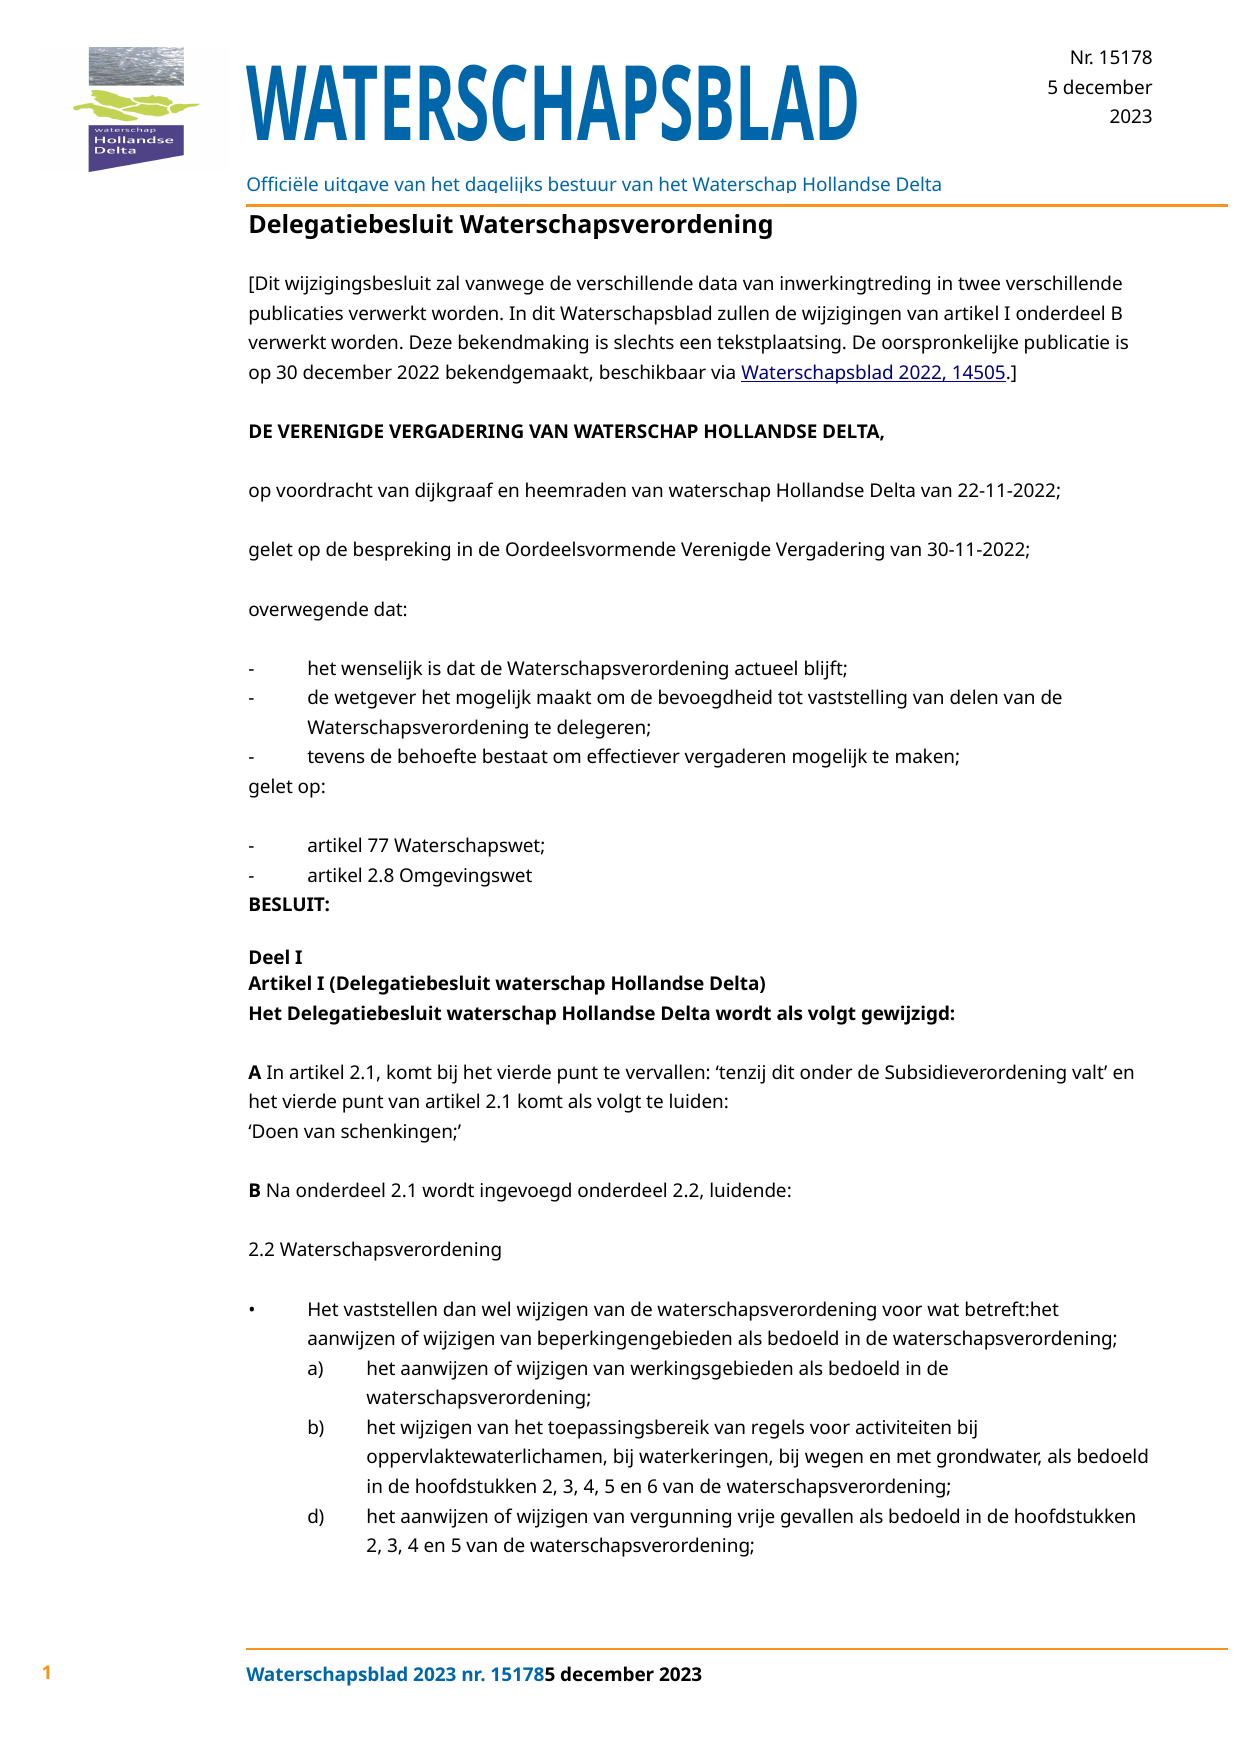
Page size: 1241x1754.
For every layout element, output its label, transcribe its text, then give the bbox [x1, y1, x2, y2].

text ‘Doen van schenkingen;’ [248, 1118, 1152, 1144]
text A In artikel 2.1, komt bij het vierde punt te vervallen: ‘tenzij dit onder de Subsidieverordening valt’ en het vierde punt van artikel 2.1 komt als volgt te luiden: [248, 1059, 1152, 1114]
text overwegende dat: [248, 596, 1152, 621]
text 2.2 Waterschapsverordening [248, 1237, 1152, 1262]
text Artikel I (Delegatiebesluit waterschap Hollandse Delta) [248, 970, 1152, 996]
list de wetgever het mogelijk maakt om de bevoegdheid tot vaststelling van delen van de Waterschapsverordening te delegeren; [248, 684, 1152, 740]
list artikel 2.8 Omgevingswet [248, 862, 1152, 888]
text Deel I [248, 942, 1152, 970]
list het aanwijzen of wijzigen van vergunning vrije gevallen als bedoeld in de hoofdstukken 2, 3, 4 en 5 van de waterschapsverordening; [307, 1503, 1152, 1558]
text [Dit wijzigingsbesluit zal vanwege de verschillende data van inwerkingtreding in twee verschillende publicaties verwerkt worden. In dit Waterschapsblad zullen de wijzigingen van artikel I onderdeel B verwerkt worden. Deze bekendmaking is slechts een tekstplaatsing. De oorspronkelijke publicatie is op 30 december 2022 bekendgemaakt, beschikbaar via Waterschapsblad 2022, 14505.] [248, 270, 1152, 385]
list het aanwijzen of wijzigen van werkingsgebieden als bedoeld in de waterschapsverordening; [307, 1355, 1152, 1410]
list artikel 77 Waterschapswet; [248, 832, 1152, 858]
picture [41, 47, 231, 172]
text gelet op: [248, 773, 1152, 799]
text gelet op de bespreking in de Oordeelsvormende Verenigde Vergadering van 30-11-2022; [248, 537, 1152, 562]
text Delegatiebesluit Waterschapsverordening [248, 207, 1152, 241]
list het wenselijk is dat de Waterschapsverordening actueel blijft; [248, 655, 1152, 681]
list tevens de behoefte bestaat om effectiever vergaderen mogelijk te maken; [248, 744, 1152, 769]
text DE VERENIGDE VERGADERING VAN WATERSCHAP HOLLANDSE DELTA, [248, 418, 1152, 444]
text Het Delegatiebesluit waterschap Hollandse Delta wordt als volgt gewijzigd: [248, 1000, 1152, 1026]
text B Na onderdeel 2.1 wordt ingevoegd onderdeel 2.2, luidende: [248, 1177, 1152, 1203]
list het wijzigen van het toepassingsbereik van regels voor activiteiten bij oppervlaktewaterlichamen, bij waterkeringen, bij wegen en met grondwater, als bedoeld in de hoofdstukken 2, 3, 4, 5 en 6 van de waterschapsverordening; [307, 1414, 1152, 1499]
text op voordracht van dijkgraaf en heemraden van waterschap Hollandse Delta van 22-11-2022; [248, 477, 1152, 503]
list Het vaststellen dan wel wijzigen van de waterschapsverordening voor wat betreft:het aanwijzen of wijzigen van beperkingengebieden als bedoeld in de waterschapsverordening; [248, 1296, 1152, 1351]
text BESLUIT: [248, 892, 1152, 917]
